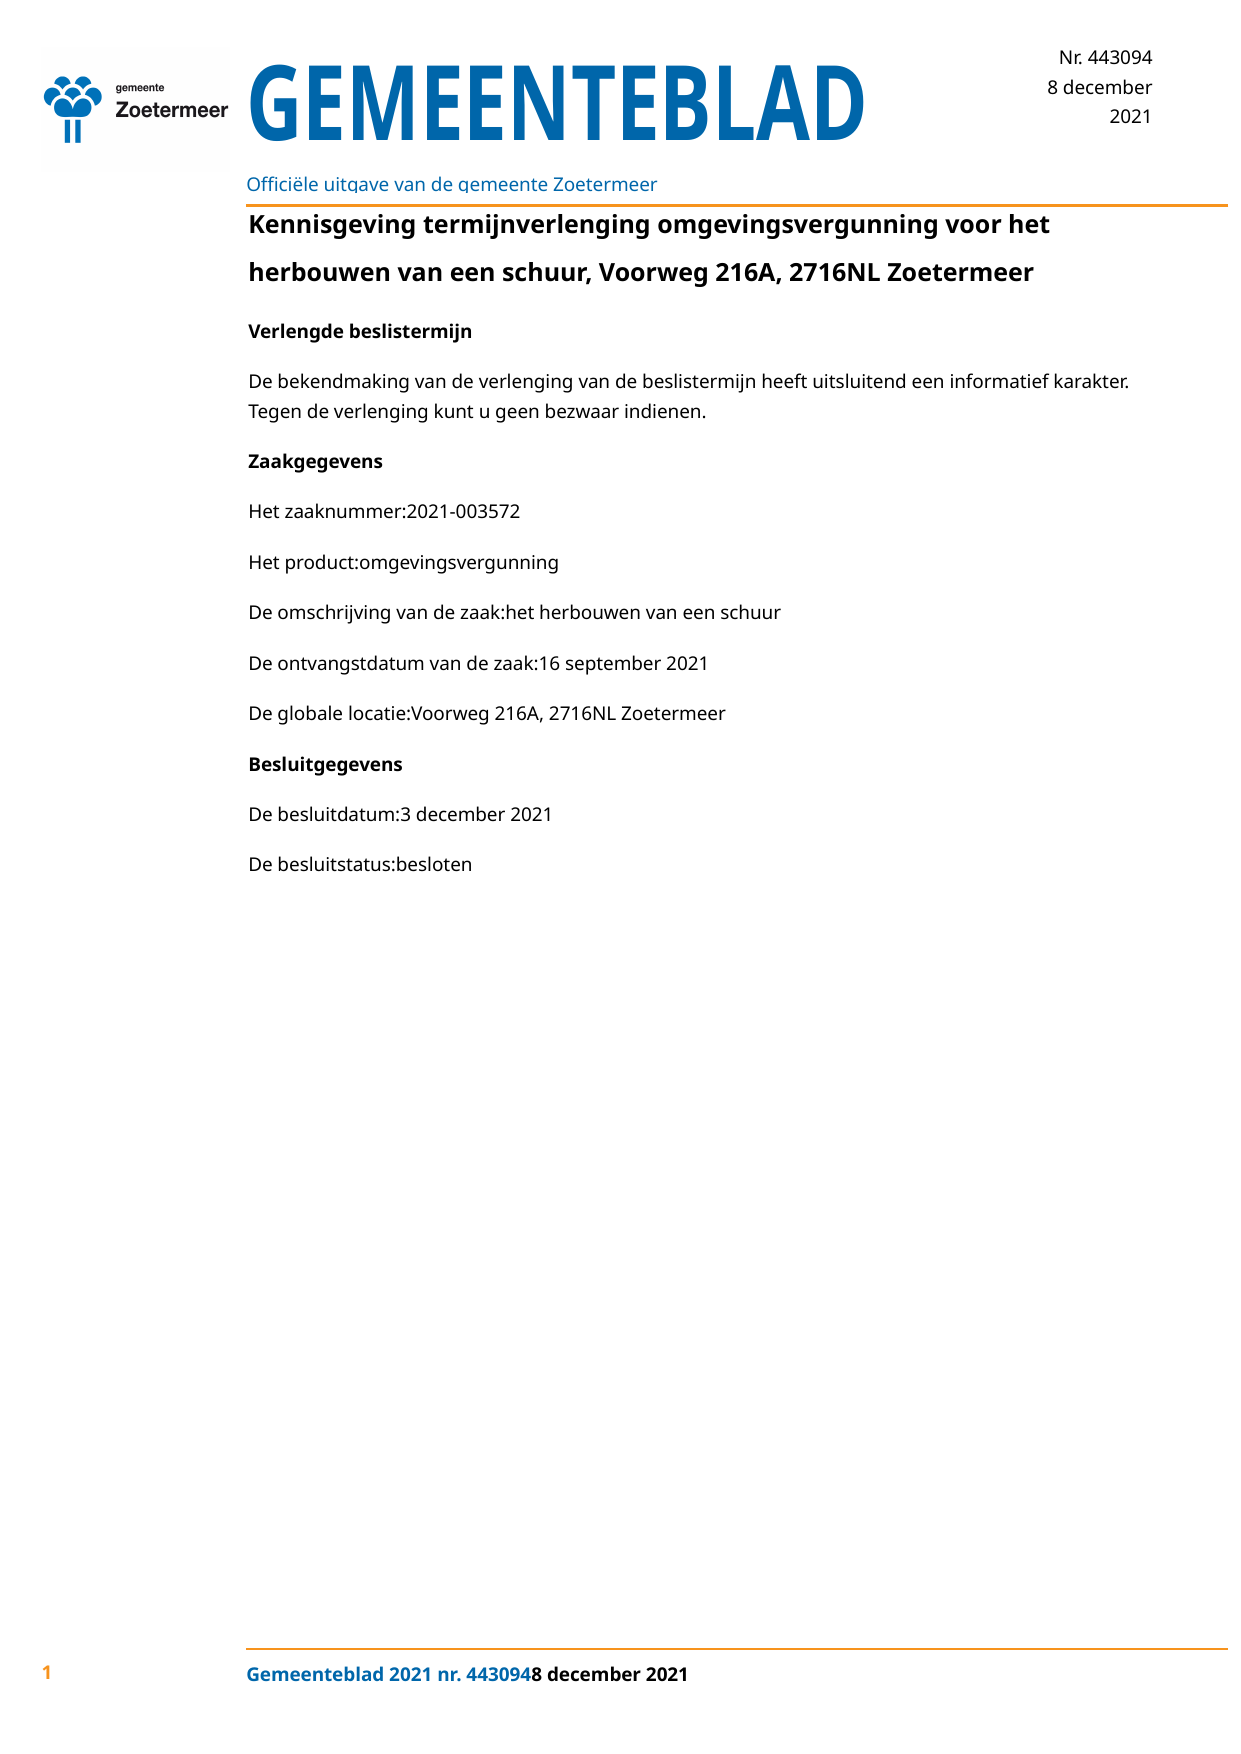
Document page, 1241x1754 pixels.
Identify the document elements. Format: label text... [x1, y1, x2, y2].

picture [41, 47, 231, 172]
text Het zaaknummer:2021-003572 [248, 499, 1152, 524]
text Besluitgegevens [248, 751, 1152, 777]
text De besluitdatum:3 december 2021 [248, 801, 1152, 827]
text De bekendmaking van de verlenging van de beslistermijn heeft uitsluitend een informatief karakter. Tegen de verlenging kunt u geen bezwaar indienen. [248, 368, 1152, 424]
text Verlengde beslistermijn [248, 318, 1152, 344]
text De besluitstatus:besloten [248, 852, 1152, 877]
text De globale locatie:Voorweg 216A, 2716NL Zoetermeer [248, 700, 1152, 726]
text De omschrijving van de zaak:het herbouwen van een schuur [248, 599, 1152, 625]
text De ontvangstdatum van de zaak:16 september 2021 [248, 650, 1152, 676]
text Kennisgeving termijnverlenging omgevingsvergunning voor het herbouwen van een schuur, Voorweg 216A, 2716NL Zoetermeer [248, 207, 1152, 288]
text Het product:omgevingsvergunning [248, 549, 1152, 575]
text Zaakgegevens [248, 448, 1152, 474]
